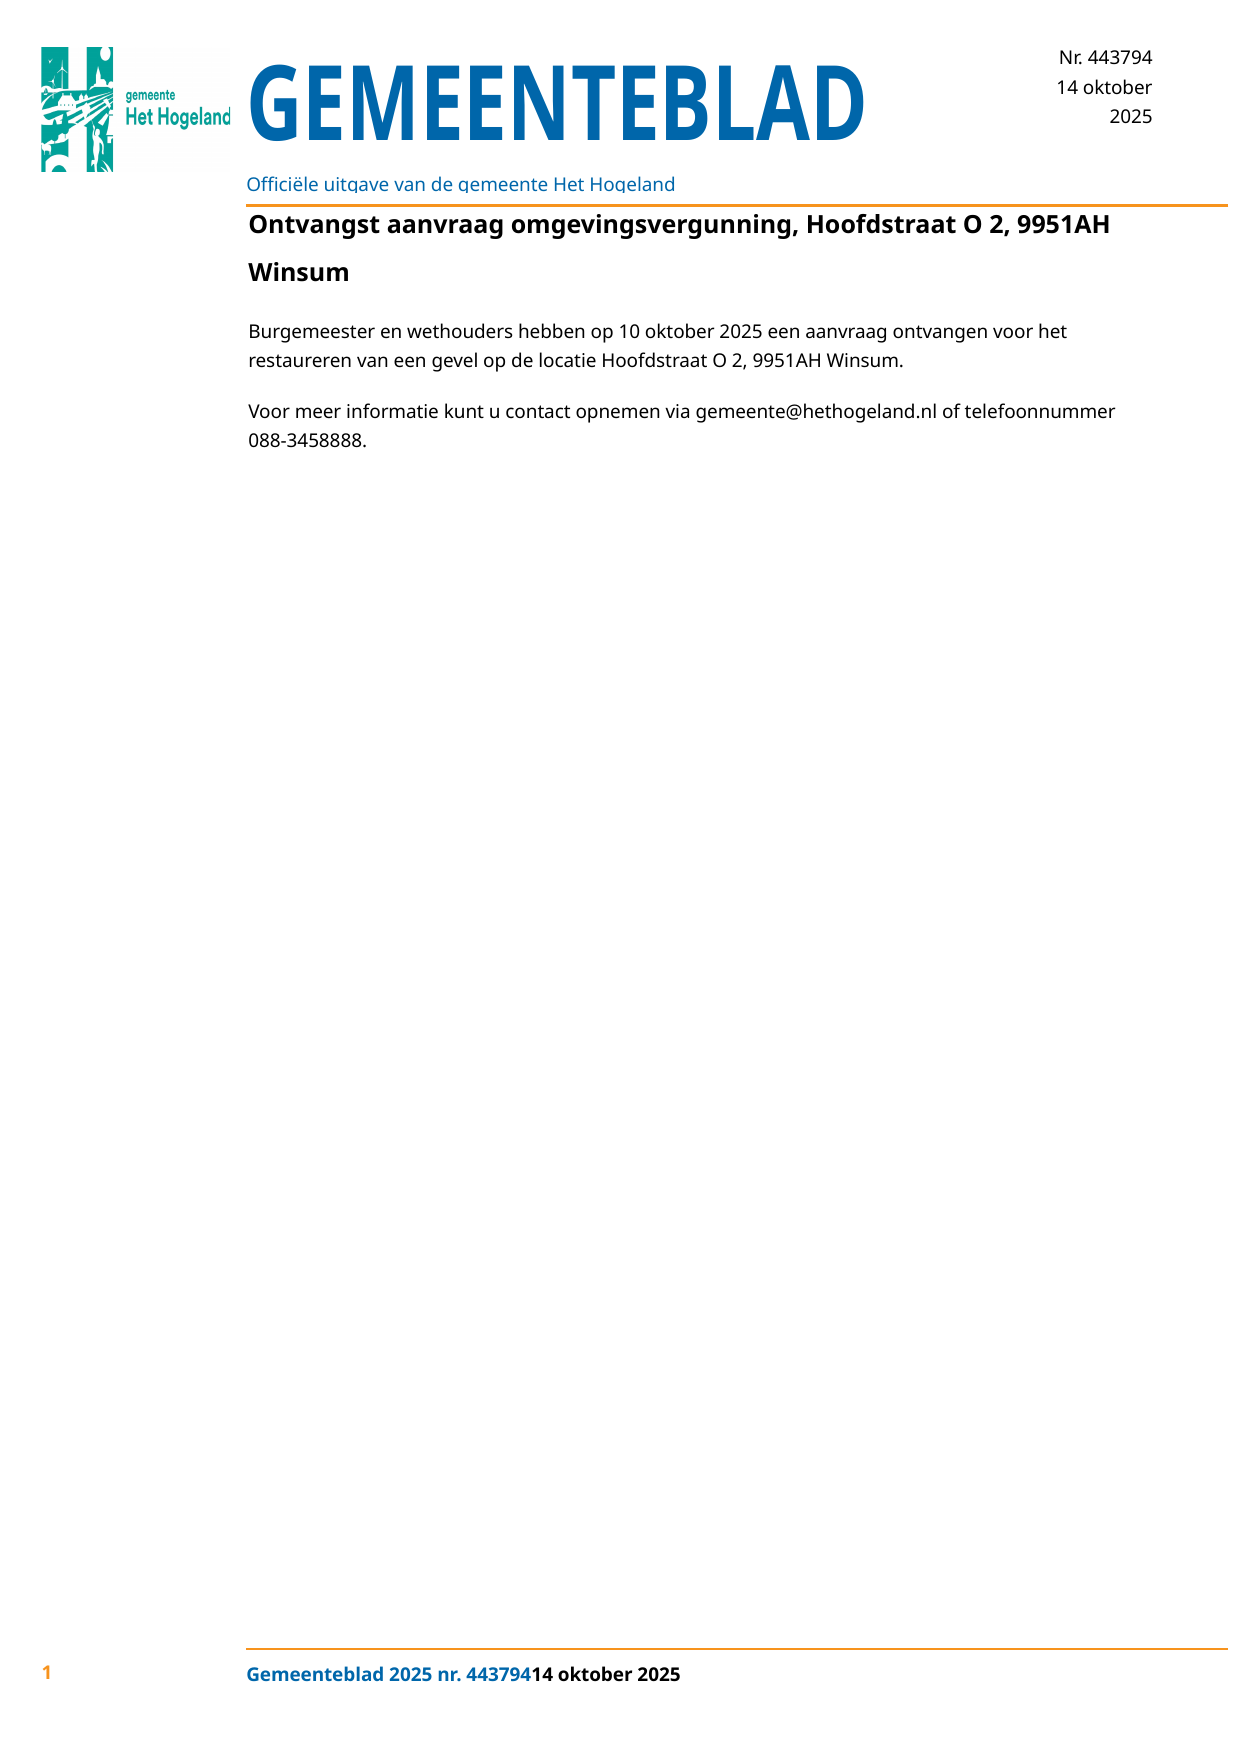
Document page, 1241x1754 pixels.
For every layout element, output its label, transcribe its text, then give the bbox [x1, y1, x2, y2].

text Ontvangst aanvraag omgevingsvergunning, Hoofdstraat O 2, 9951AH Winsum [248, 207, 1152, 288]
picture [41, 47, 231, 172]
text Burgemeester en wethouders hebben op 10 oktober 2025 een aanvraag ontvangen voor het restaureren van een gevel op de locatie Hoofdstraat O 2, 9951AH Winsum. [248, 318, 1152, 373]
text Voor meer informatie kunt u contact opnemen via gemeente@hethogeland.nl of telefoonnummer 088-3458888. [248, 398, 1152, 453]
